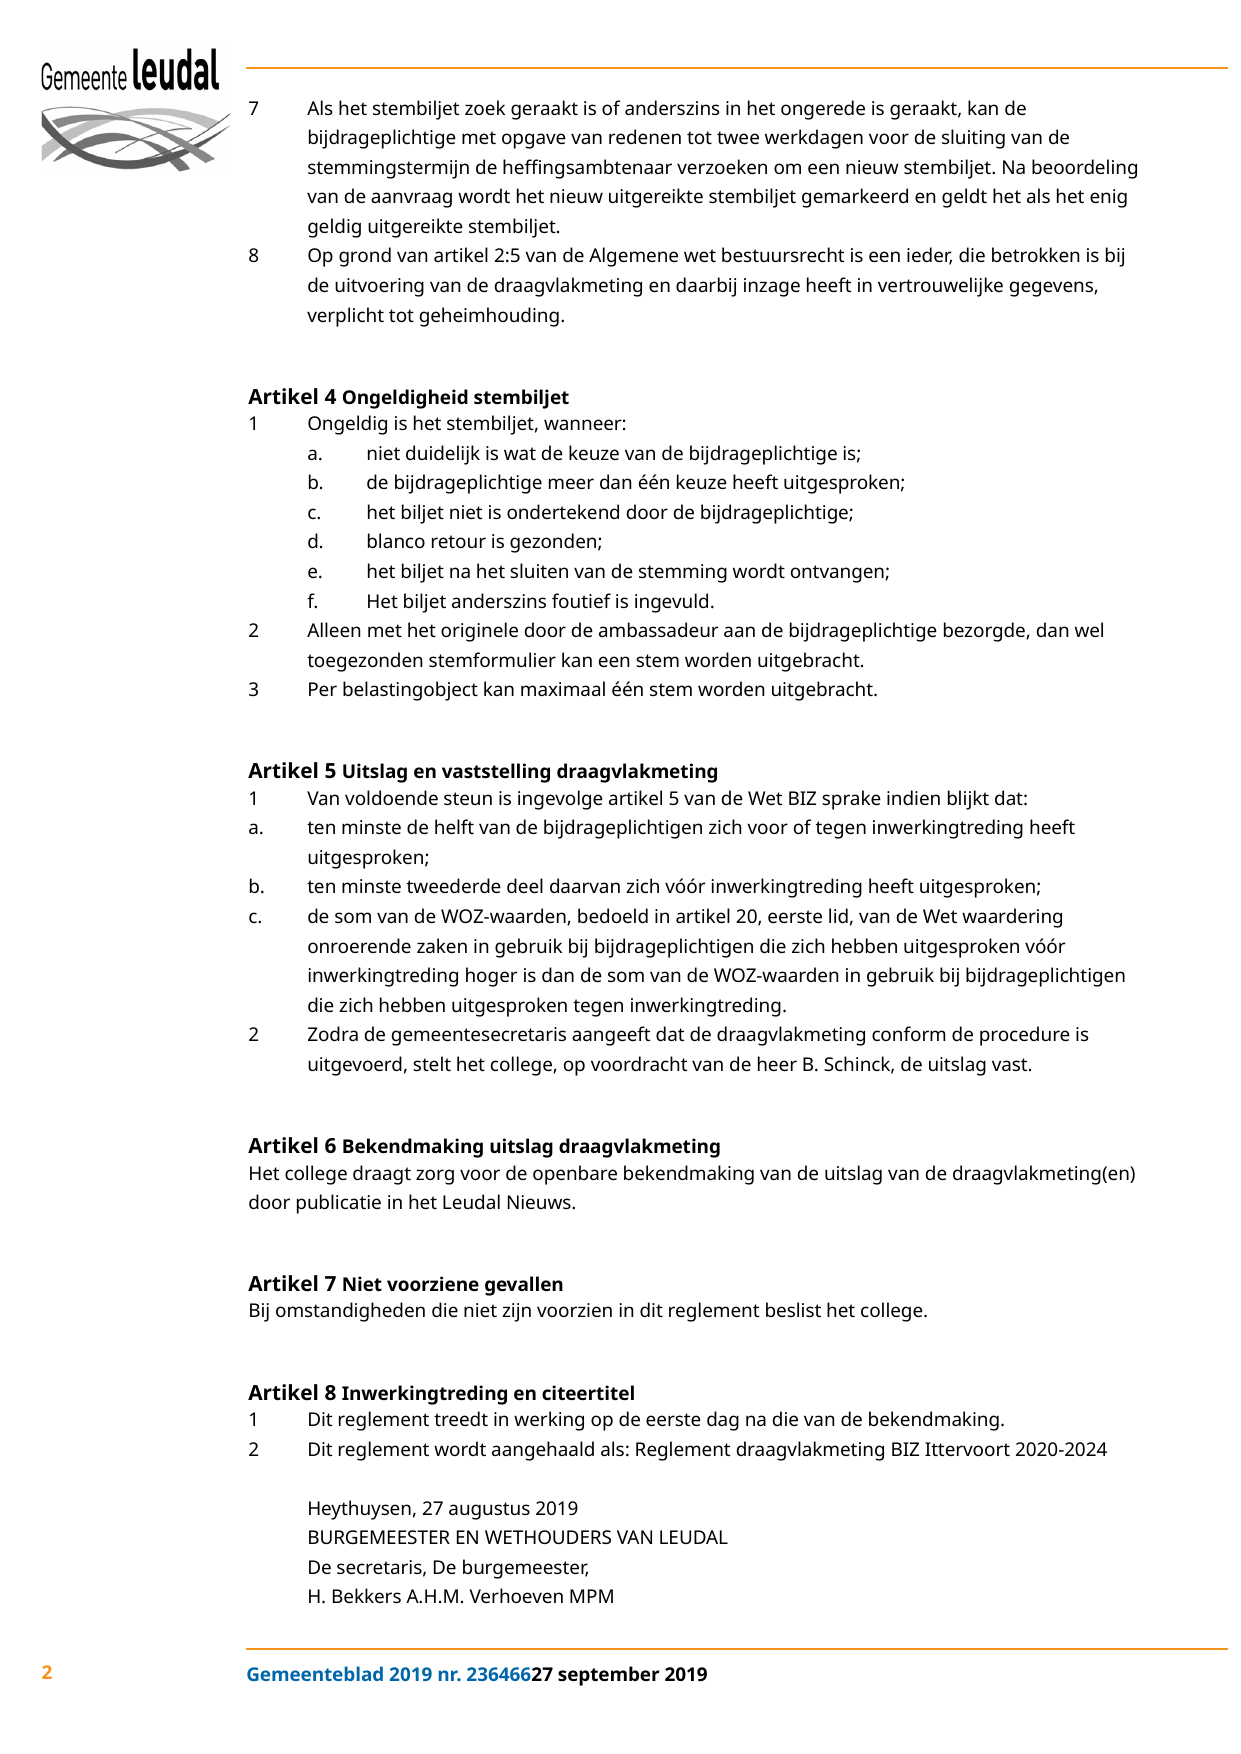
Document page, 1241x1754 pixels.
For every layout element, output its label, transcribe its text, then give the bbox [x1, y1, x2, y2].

text Artikel 6 Bekendmaking uitslag draagvlakmeting [248, 1131, 1152, 1160]
list niet duidelijk is wat de keuze van de bijdrageplichtige is; [307, 440, 1152, 466]
list De secretaris, De burgemeester, [248, 1554, 1152, 1580]
list Van voldoende steun is ingevolge artikel 5 van de Wet BIZ sprake indien blijkt dat: [248, 785, 1152, 811]
list H. Bekkers A.H.M. Verhoeven MPM [248, 1584, 1152, 1609]
list Zodra de gemeentesecretaris aangeeft dat de draagvlakmeting conform de procedure is uitgevoerd, stelt het college, op voordracht van de heer B. Schinck, de uitslag vast. [248, 1022, 1152, 1077]
list Alleen met het originele door de ambassadeur aan de bijdrageplichtige bezorgde, dan wel toegezonden stemformulier kan een stem worden uitgebracht. [248, 617, 1152, 673]
list ten minste tweederde deel daarvan zich vóór inwerkingtreding heeft uitgesproken; [248, 874, 1152, 899]
list ten minste de helft van de bijdrageplichtigen zich voor of tegen inwerkingtreding heeft uitgesproken; [248, 814, 1152, 870]
list het biljet na het sluiten van de stemming wordt ontvangen; [307, 558, 1152, 584]
list het biljet niet is ondertekend door de bijdrageplichtige; [307, 499, 1152, 525]
text Bij omstandigheden die niet zijn voorzien in dit reglement beslist het college. [248, 1298, 1152, 1323]
picture [41, 47, 231, 172]
text Artikel 5 Uitslag en vaststelling draagvlakmeting [248, 757, 1152, 785]
text Artikel 8 Inwerkingtreding en citeertitel [248, 1378, 1152, 1406]
list Ongeldig is het stembiljet, wanneer: [248, 410, 1152, 436]
list blanco retour is gezonden; [307, 529, 1152, 554]
list Dit reglement treedt in werking op de eerste dag na die van de bekendmaking. [248, 1406, 1152, 1432]
list BURGEMEESTER EN WETHOUDERS VAN LEUDAL [248, 1524, 1152, 1550]
text Artikel 7 Niet voorziene gevallen [248, 1269, 1152, 1298]
text Het college draagt zorg voor de openbare bekendmaking van de uitslag van de draagvlakmeting(en) door publicatie in het Leudal Nieuws. [248, 1160, 1152, 1215]
list Als het stembiljet zoek geraakt is of anderszins in het ongerede is geraakt, kan de bijdrageplichtige met opgave van redenen tot twee werkdagen voor de sluiting van de stemmingstermijn de heffingsambtenaar verzoeken om een nieuw stembiljet. Na beoordeling van de aanvraag wordt het nieuw uitgereikte stembiljet gemarkeerd en geldt het als het enig geldig uitgereikte stembiljet. [248, 95, 1152, 239]
text Artikel 4 Ongeldigheid stembiljet [248, 382, 1152, 410]
list Per belastingobject kan maximaal één stem worden uitgebracht. [248, 677, 1152, 702]
list Dit reglement wordt aangehaald als: Reglement draagvlakmeting BIZ Ittervoort 2020-2024 [248, 1436, 1152, 1461]
list de bijdrageplichtige meer dan één keuze heeft uitgesproken; [307, 469, 1152, 495]
list de som van de WOZ-waarden, bedoeld in artikel 20, eerste lid, van de Wet waardering onroerende zaken in gebruik bij bijdrageplichtigen die zich hebben uitgesproken vóór inwerkingtreding hoger is dan de som van de WOZ-waarden in gebruik bij bijdrageplichtigen die zich hebben uitgesproken tegen inwerkingtreding. [248, 903, 1152, 1018]
list Heythuysen, 27 augustus 2019 [248, 1495, 1152, 1521]
list Op grond van artikel 2:5 van de Algemene wet bestuursrecht is een ieder, die betrokken is bij de uitvoering van de draagvlakmeting en daarbij inzage heeft in vertrouwelijke gegevens, verplicht tot geheimhouding. [248, 243, 1152, 328]
list Het biljet anderszins foutief is ingevuld. [307, 588, 1152, 613]
